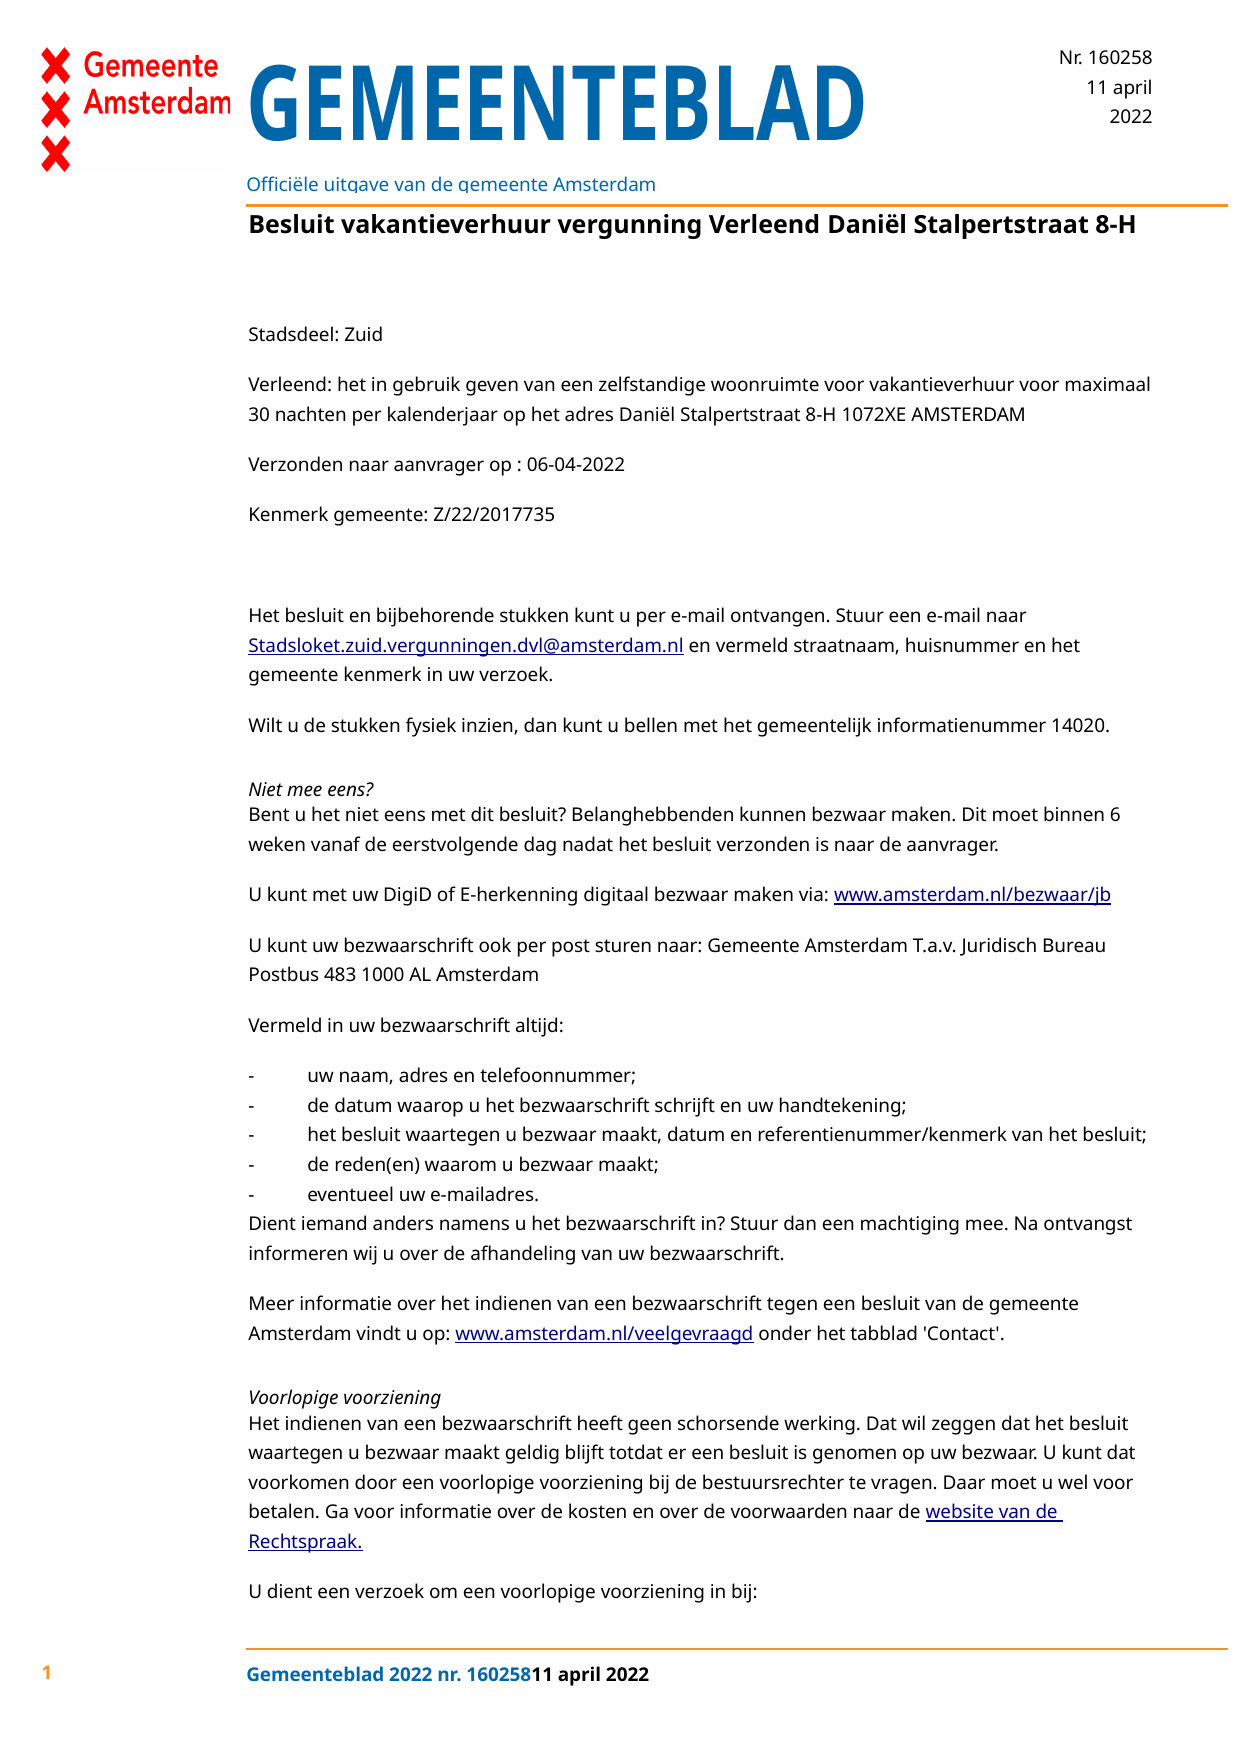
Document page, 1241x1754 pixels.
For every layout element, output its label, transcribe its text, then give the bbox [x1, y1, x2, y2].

text Vermeld in uw bezwaarschrift altijd: [248, 1012, 1152, 1038]
text Wilt u de stukken fysiek inzien, dan kunt u bellen met het gemeentelijk informatienummer 14020. [248, 712, 1152, 738]
list de reden(en) waarom u bezwaar maakt; [248, 1151, 1152, 1177]
text Kenmerk gemeente: Z/22/2017735 [248, 502, 1152, 527]
text U kunt uw bezwaarschrift ook per post sturen naar: Gemeente Amsterdam T.a.v. Juridisch Bureau Postbus 483 1000 AL Amsterdam [248, 932, 1152, 987]
list eventueel uw e-mailadres. [248, 1181, 1152, 1207]
picture [41, 47, 231, 172]
text Besluit vakantieverhuur vergunning Verleend Daniël Stalpertstraat 8-H [248, 207, 1152, 241]
text Bent u het niet eens met dit besluit? Belanghebbenden kunnen bezwaar maken. Dit moet binnen 6 weken vanaf de eerstvolgende dag nadat het besluit verzonden is naar de aanvrager. [248, 802, 1152, 857]
list het besluit waartegen u bezwaar maakt, datum en referentienummer/kenmerk van het besluit; [248, 1122, 1152, 1147]
text Het indienen van een bezwaarschrift heeft geen schorsende werking. Dat wil zeggen dat het besluit waartegen u bezwaar maakt geldig blijft totdat er een besluit is genomen op uw bezwaar. U kunt dat voorkomen door een voorlopige voorziening bij de bestuursrechter te vragen. Daar moet u wel voor betalen. Ga voor informatie over de kosten en over de voorwaarden naar de website van de Rechtspraak. [248, 1410, 1152, 1554]
text Verleend: het in gebruik geven van een zelfstandige woonruimte voor vakantieverhuur voor maximaal 30 nachten per kalenderjaar op het adres Daniël Stalpertstraat 8-H 1072XE AMSTERDAM [248, 371, 1152, 426]
text U kunt met uw DigiD of E-herkenning digitaal bezwaar maken via: www.amsterdam.nl/bezwaar/jb [248, 882, 1152, 907]
text Meer informatie over het indienen van een bezwaarschrift tegen een besluit van de gemeente Amsterdam vindt u op: www.amsterdam.nl/veelgevraagd onder het tabblad 'Contact'. [248, 1290, 1152, 1346]
text Niet mee eens? [248, 776, 1152, 802]
text Verzonden naar aanvrager op : 06-04-2022 [248, 451, 1152, 477]
text Dient iemand anders namens u het bezwaarschrift in? Stuur dan een machtiging mee. Na ontvangst informeren wij u over de afhandeling van uw bezwaarschrift. [248, 1210, 1152, 1266]
list de datum waarop u het bezwaarschrift schrijft en uw handtekening; [248, 1092, 1152, 1118]
list uw naam, adres en telefoonnummer; [248, 1062, 1152, 1088]
text Het besluit en bijbehorende stukken kunt u per e-mail ontvangen. Stuur een e-mail naar Stadsloket.zuid.vergunningen.dvl@amsterdam.nl en vermeld straatnaam, huisnummer en het gemeente kenmerk in uw verzoek. [248, 602, 1152, 687]
text Stadsdeel: Zuid [248, 321, 1152, 346]
text Voorlopige voorziening [248, 1384, 1152, 1410]
text U dient een verzoek om een voorlopige voorziening in bij: [248, 1578, 1152, 1604]
